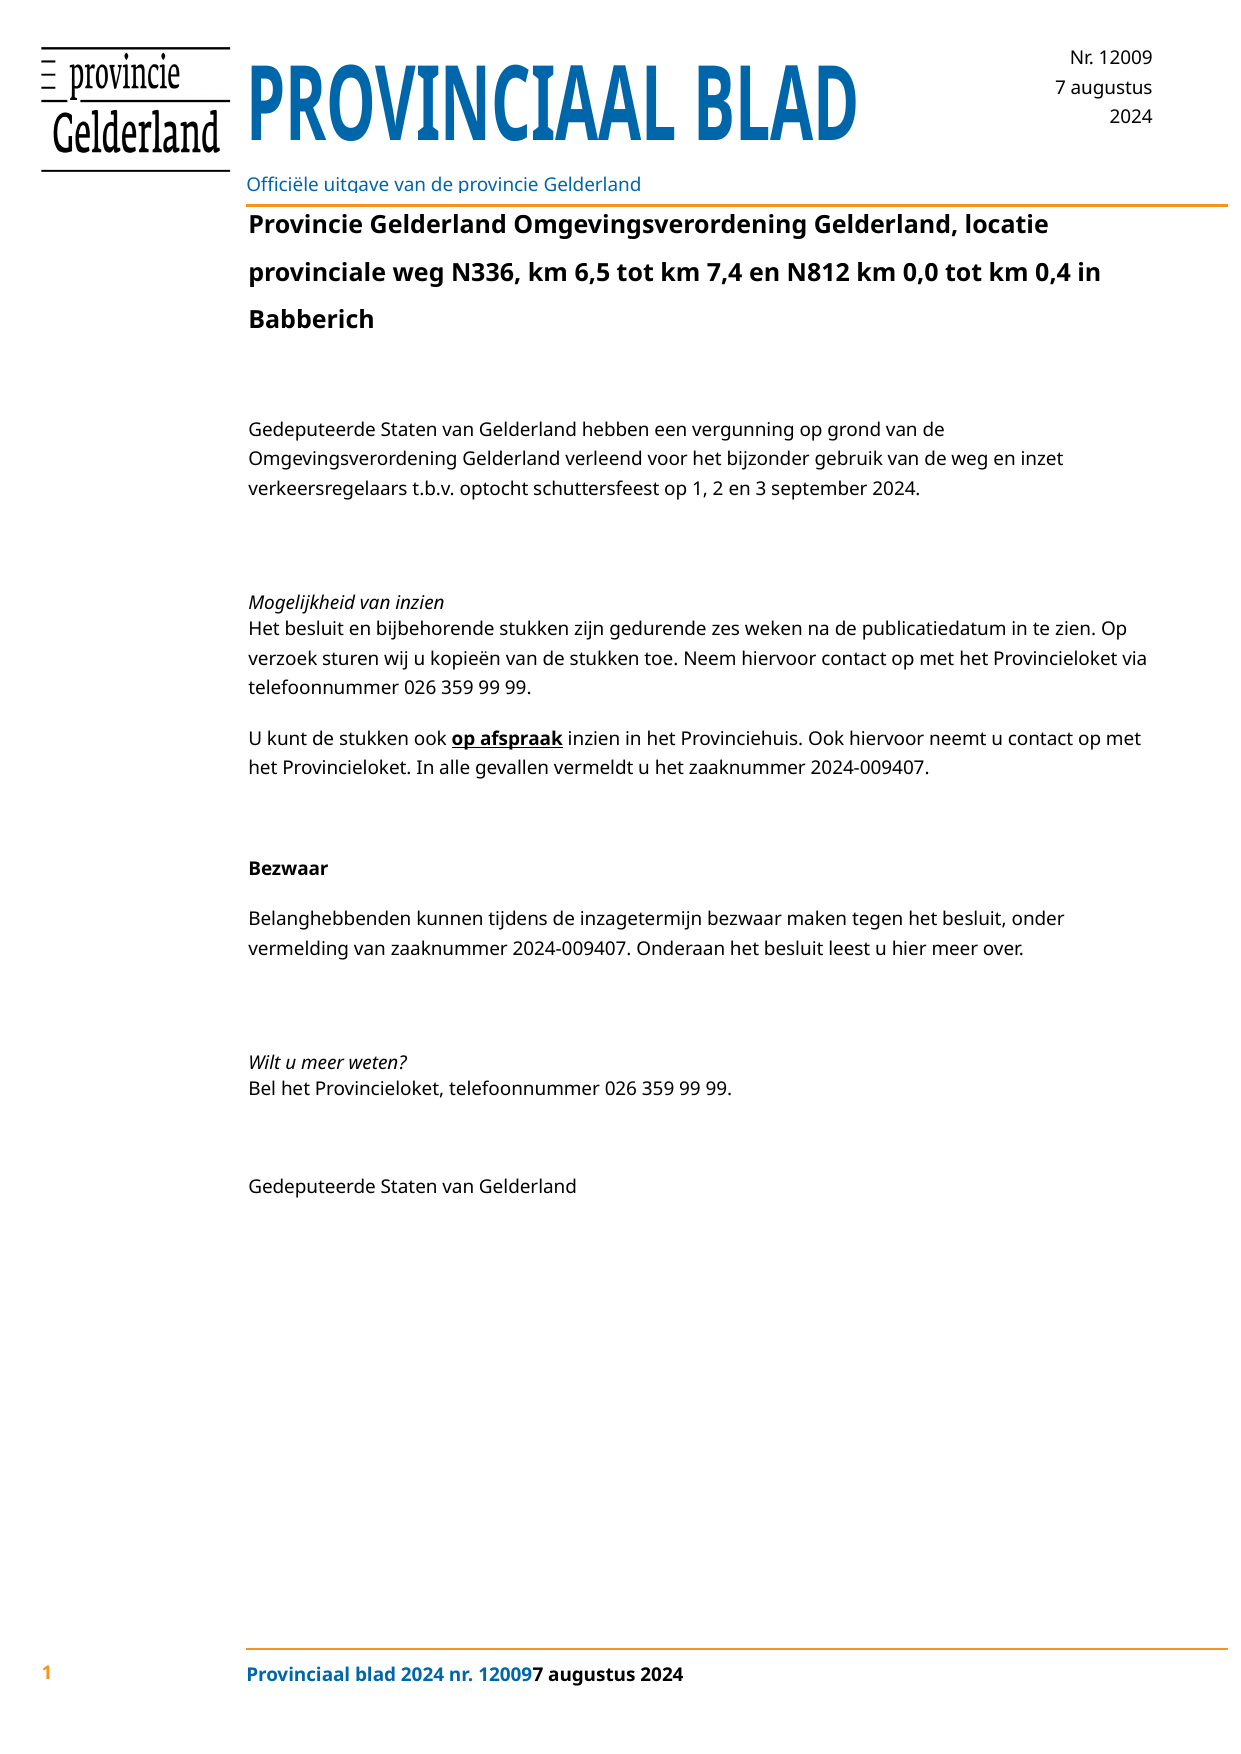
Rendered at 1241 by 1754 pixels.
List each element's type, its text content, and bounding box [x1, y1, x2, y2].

text Bezwaar [248, 855, 1152, 881]
text Gedeputeerde Staten van Gelderland hebben een vergunning op grond van de Omgevingsverordening Gelderland verleend voor het bijzonder gebruik van de weg en inzet verkeersregelaars t.b.v. optocht schuttersfeest op 1, 2 en 3 september 2024. [248, 416, 1152, 501]
text U kunt de stukken ook op afspraak inzien in het Provinciehuis. Ook hiervoor neemt u contact op met het Provincieloket. In alle gevallen vermeldt u het zaaknummer 2024-009407. [248, 725, 1152, 780]
text Het besluit en bijbehorende stukken zijn gedurende zes weken na de publicatiedatum in te zien. Op verzoek sturen wij u kopieën van de stukken toe. Neem hiervoor contact op met het Provincieloket via telefoonnummer 026 359 99 99. [248, 615, 1152, 700]
text Belanghebbenden kunnen tijdens de inzagetermijn bezwaar maken tegen het besluit, onder vermelding van zaaknummer 2024-009407. Onderaan het besluit leest u hier meer over. [248, 906, 1152, 961]
text Gedeputeerde Staten van Gelderland [248, 1173, 1152, 1199]
text Wilt u meer weten? [248, 1049, 1152, 1075]
text Provincie Gelderland Omgevingsverordening Gelderland, locatie provinciale weg N336, km 6,5 tot km 7,4 en N812 km 0,0 tot km 0,4 in Babberich [248, 207, 1152, 336]
text Mogelijkheid van inzien [248, 589, 1152, 615]
text Bel het Provincieloket, telefoonnummer 026 359 99 99. [248, 1075, 1152, 1101]
picture [41, 47, 231, 172]
